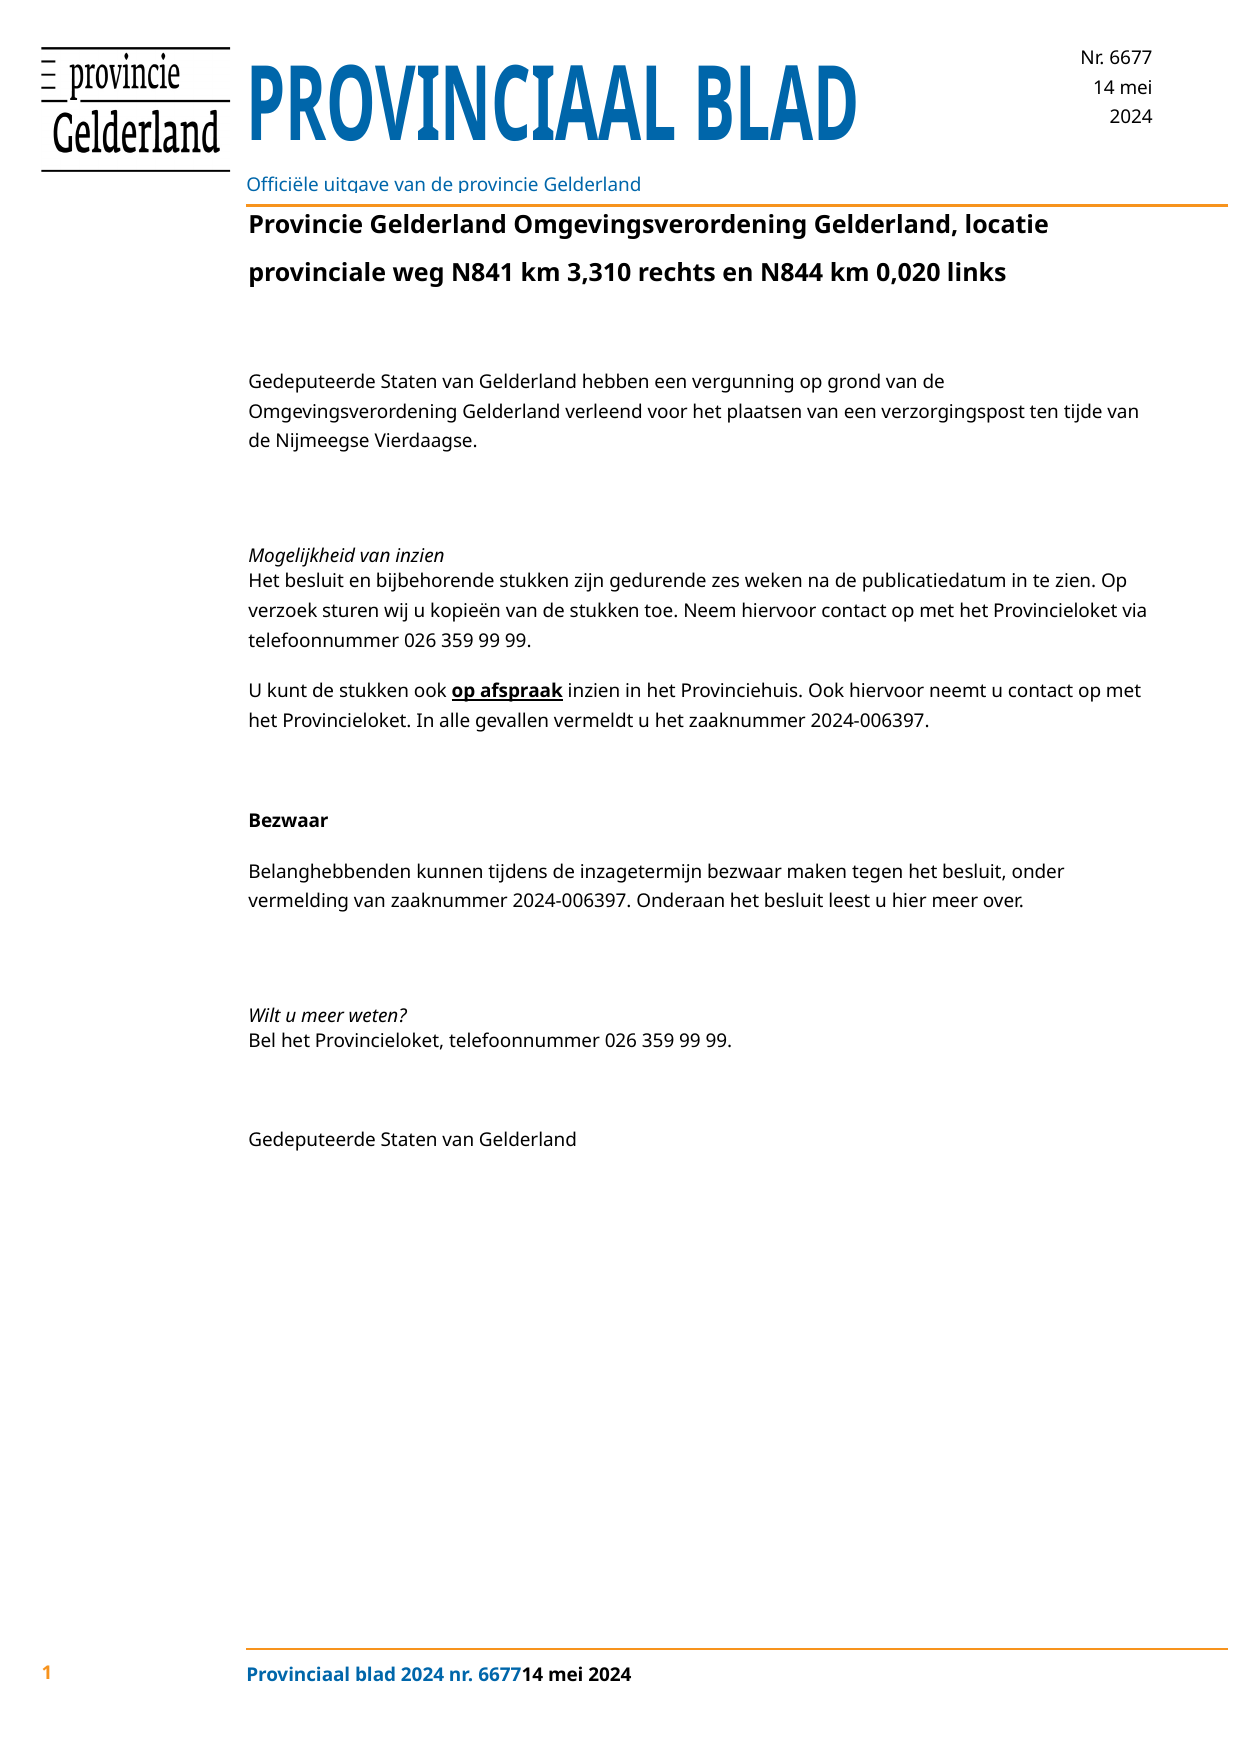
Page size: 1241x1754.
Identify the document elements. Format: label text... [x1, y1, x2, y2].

text Bel het Provincieloket, telefoonnummer 026 359 99 99. [248, 1028, 1152, 1053]
text Het besluit en bijbehorende stukken zijn gedurende zes weken na de publicatiedatum in te zien. Op verzoek sturen wij u kopieën van de stukken toe. Neem hiervoor contact op met het Provincieloket via telefoonnummer 026 359 99 99. [248, 568, 1152, 652]
picture [41, 47, 231, 172]
text Mogelijkheid van inzien [248, 542, 1152, 568]
text Gedeputeerde Staten van Gelderland [248, 1126, 1152, 1152]
text Belanghebbenden kunnen tijdens de inzagetermijn bezwaar maken tegen het besluit, onder vermelding van zaaknummer 2024-006397. Onderaan het besluit leest u hier meer over. [248, 858, 1152, 913]
text Provincie Gelderland Omgevingsverordening Gelderland, locatie provinciale weg N841 km 3,310 rechts en N844 km 0,020 links [248, 207, 1152, 288]
text Gedeputeerde Staten van Gelderland hebben een vergunning op grond van de Omgevingsverordening Gelderland verleend voor het plaatsen van een verzorgingspost ten tijde van de Nijmeegse Vierdaagse. [248, 368, 1152, 453]
text Bezwaar [248, 808, 1152, 833]
text U kunt de stukken ook op afspraak inzien in het Provinciehuis. Ook hiervoor neemt u contact op met het Provincieloket. In alle gevallen vermeldt u het zaaknummer 2024-006397. [248, 677, 1152, 732]
text Wilt u meer weten? [248, 1002, 1152, 1028]
